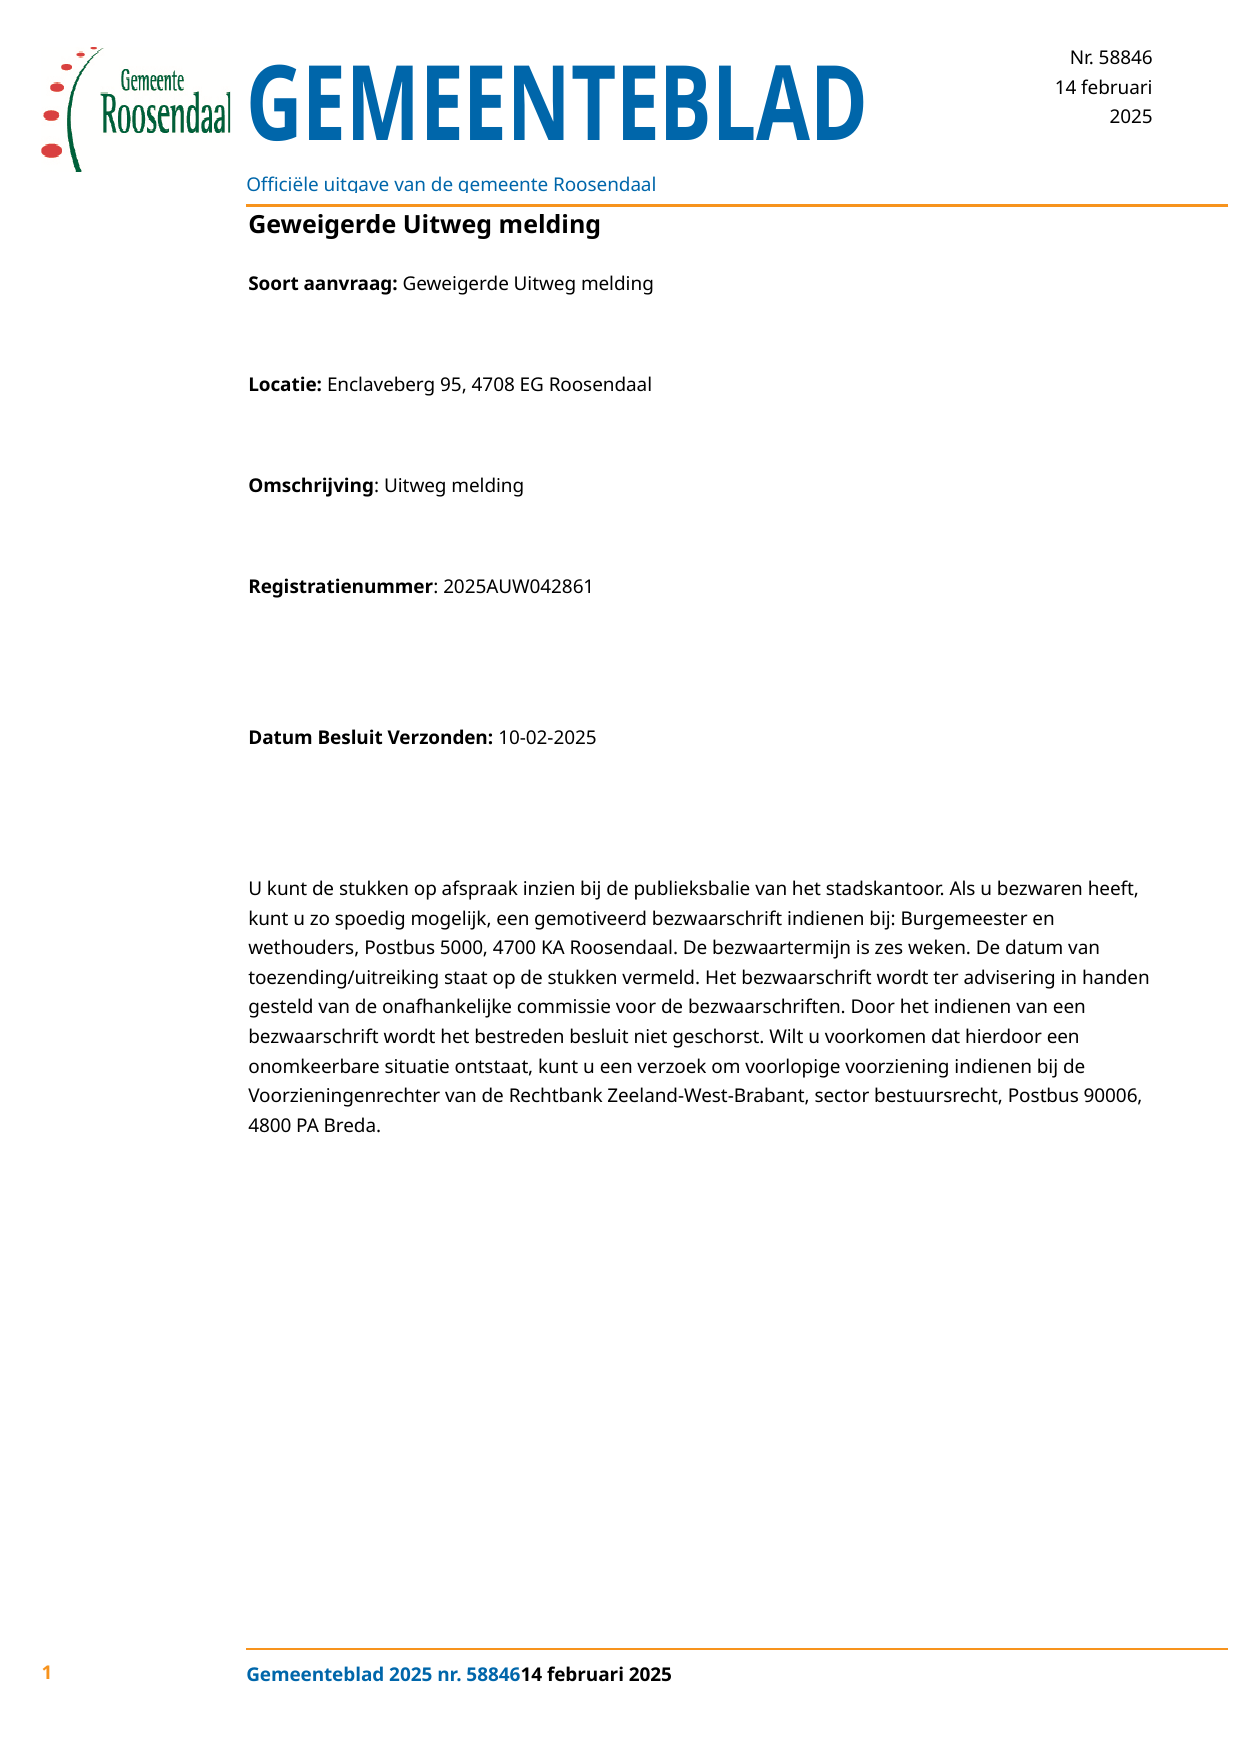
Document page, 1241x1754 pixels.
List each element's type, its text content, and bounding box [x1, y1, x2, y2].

text Soort aanvraag: Geweigerde Uitweg melding [248, 270, 1152, 296]
text Registratienummer: 2025AUW042861 [248, 573, 1152, 598]
text Datum Besluit Verzonden: 10-02-2025 [248, 724, 1152, 750]
text U kunt de stukken op afspraak inzien bij de publieksbalie van het stadskantoor. Als u bezwaren heeft, kunt u zo spoedig mogelijk, een gemotiveerd bezwaarschrift indienen bij: Burgemeester en wethouders, Postbus 5000, 4700 KA Roosendaal. De bezwaartermijn is zes weken. De datum van toezending/uitreiking staat op de stukken vermeld. Het bezwaarschrift wordt ter advisering in handen gesteld van de onafhankelijke commissie voor de bezwaarschriften. Door het indienen van een bezwaarschrift wordt het bestreden besluit niet geschorst. Wilt u voorkomen dat hierdoor een onomkeerbare situatie ontstaat, kunt u een verzoek om voorlopige voorziening indienen bij de Voorzieningenrechter van de Rechtbank Zeeland-West-Brabant, sector bestuursrecht, Postbus 90006, 4800 PA Breda. [248, 875, 1152, 1138]
text Omschrijving: Uitweg melding [248, 472, 1152, 498]
text Geweigerde Uitweg melding [248, 207, 1152, 241]
picture [41, 47, 231, 172]
text Locatie: Enclaveberg 95, 4708 EG Roosendaal [248, 371, 1152, 397]
